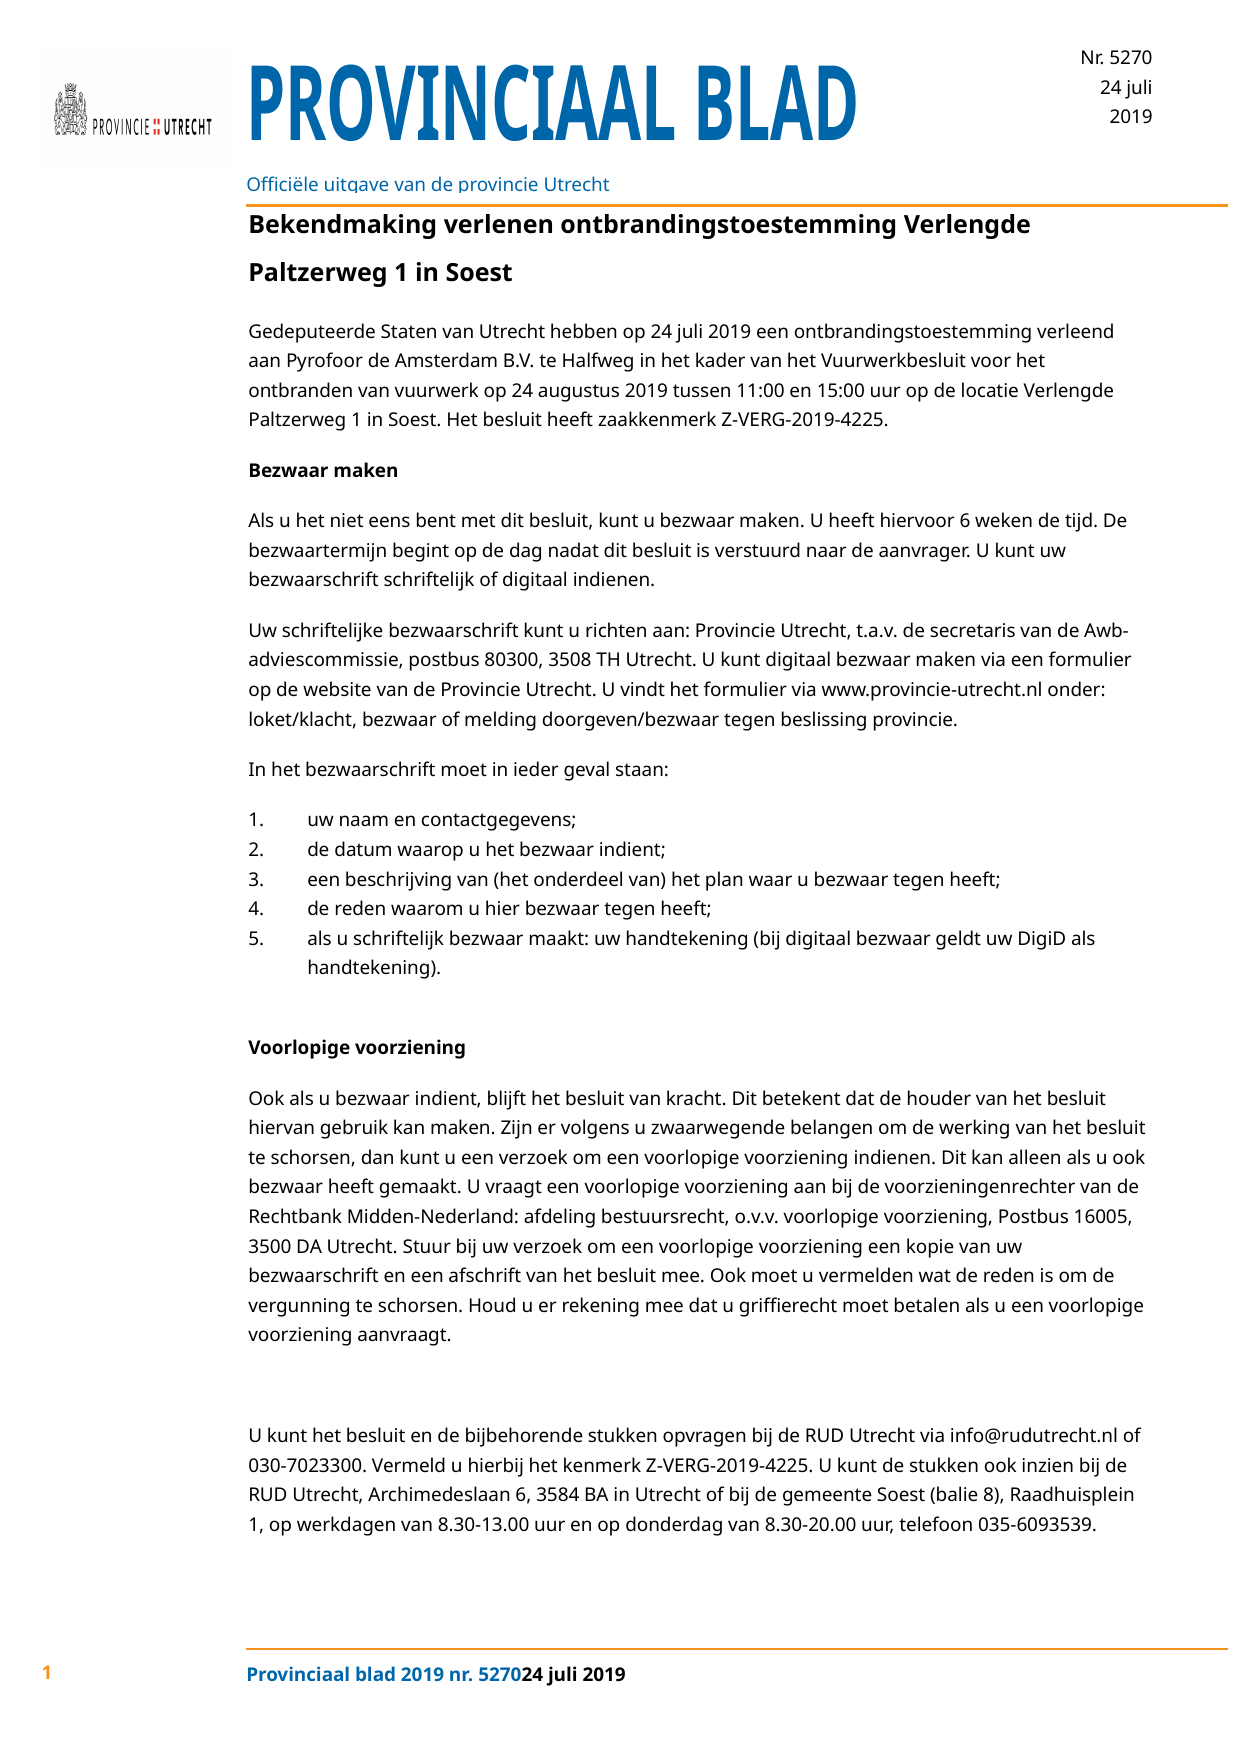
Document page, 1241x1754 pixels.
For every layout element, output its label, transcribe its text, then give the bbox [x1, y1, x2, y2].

text Uw schriftelijke bezwaarschrift kunt u richten aan: Provincie Utrecht, t.a.v. de secretaris van de Awb-adviescommissie, postbus 80300, 3508 TH Utrecht. U kunt digitaal bezwaar maken via een formulier op de website van de Provincie Utrecht. U vindt het formulier via www.provincie-utrecht.nl onder: loket/klacht, bezwaar of melding doorgeven/bezwaar tegen beslissing provincie. [248, 617, 1152, 732]
text Bezwaar maken [248, 457, 1152, 483]
list uw naam en contactgegevens; [248, 807, 1152, 832]
list een beschrijving van (het onderdeel van) het plan waar u bezwaar tegen heeft; [248, 866, 1152, 892]
text In het bezwaarschrift moet in ieder geval staan: [248, 756, 1152, 782]
text Voorlopige voorziening [248, 1034, 1152, 1060]
text U kunt het besluit en de bijbehorende stukken opvragen bij de RUD Utrecht via info@rudutrecht.nl of 030-7023300. Vermeld u hierbij het kenmerk Z-VERG-2019-4225. U kunt de stukken ook inzien bij de RUD Utrecht, Archimedeslaan 6, 3584 BA in Utrecht of bij de gemeente Soest (balie 8), Raadhuisplein 1, op werkdagen van 8.30-13.00 uur en op donderdag van 8.30-20.00 uur, telefoon 035-6093539. [248, 1422, 1152, 1537]
list als u schriftelijk bezwaar maakt: uw handtekening (bij digitaal bezwaar geldt uw DigiD als handtekening). [248, 925, 1152, 980]
text Ook als u bezwaar indient, blijft het besluit van kracht. Dit betekent dat de houder van het besluit hiervan gebruik kan maken. Zijn er volgens u zwaarwegende belangen om de werking van het besluit te schorsen, dan kunt u een verzoek om een voorlopige voorziening indienen. Dit kan alleen als u ook bezwaar heeft gemaakt. U vraagt een voorlopige voorziening aan bij de voorzieningenrechter van de Rechtbank Midden-Nederland: afdeling bestuursrecht, o.v.v. voorlopige voorziening, Postbus 16005, 3500 DA Utrecht. Stuur bij uw verzoek om een voorlopige voorziening een kopie van uw bezwaarschrift en een afschrift van het besluit mee. Ook moet u vermelden wat de reden is om de vergunning te schorsen. Houd u er rekening mee dat u griffierecht moet betalen als u een voorlopige voorziening aanvraagt. [248, 1085, 1152, 1347]
text Gedeputeerde Staten van Utrecht hebben op 24 juli 2019 een ontbrandingstoestemming verleend aan Pyrofoor de Amsterdam B.V. te Halfweg in het kader van het Vuurwerkbesluit voor het ontbranden van vuurwerk op 24 augustus 2019 tussen 11:00 en 15:00 uur op de locatie Verlengde Paltzerweg 1 in Soest. Het besluit heeft zaakkenmerk Z-VERG-2019-4225. [248, 318, 1152, 432]
list de datum waarop u het bezwaar indient; [248, 836, 1152, 862]
text Als u het niet eens bent met dit besluit, kunt u bezwaar maken. U heeft hiervoor 6 weken de tijd. De bezwaartermijn begint op de dag nadat dit besluit is verstuurd naar de aanvrager. U kunt uw bezwaarschrift schriftelijk of digitaal indienen. [248, 507, 1152, 592]
list de reden waarom u hier bezwaar tegen heeft; [248, 895, 1152, 921]
picture [41, 47, 231, 172]
text Bekendmaking verlenen ontbrandingstoestemming Verlengde Paltzerweg 1 in Soest [248, 207, 1152, 288]
